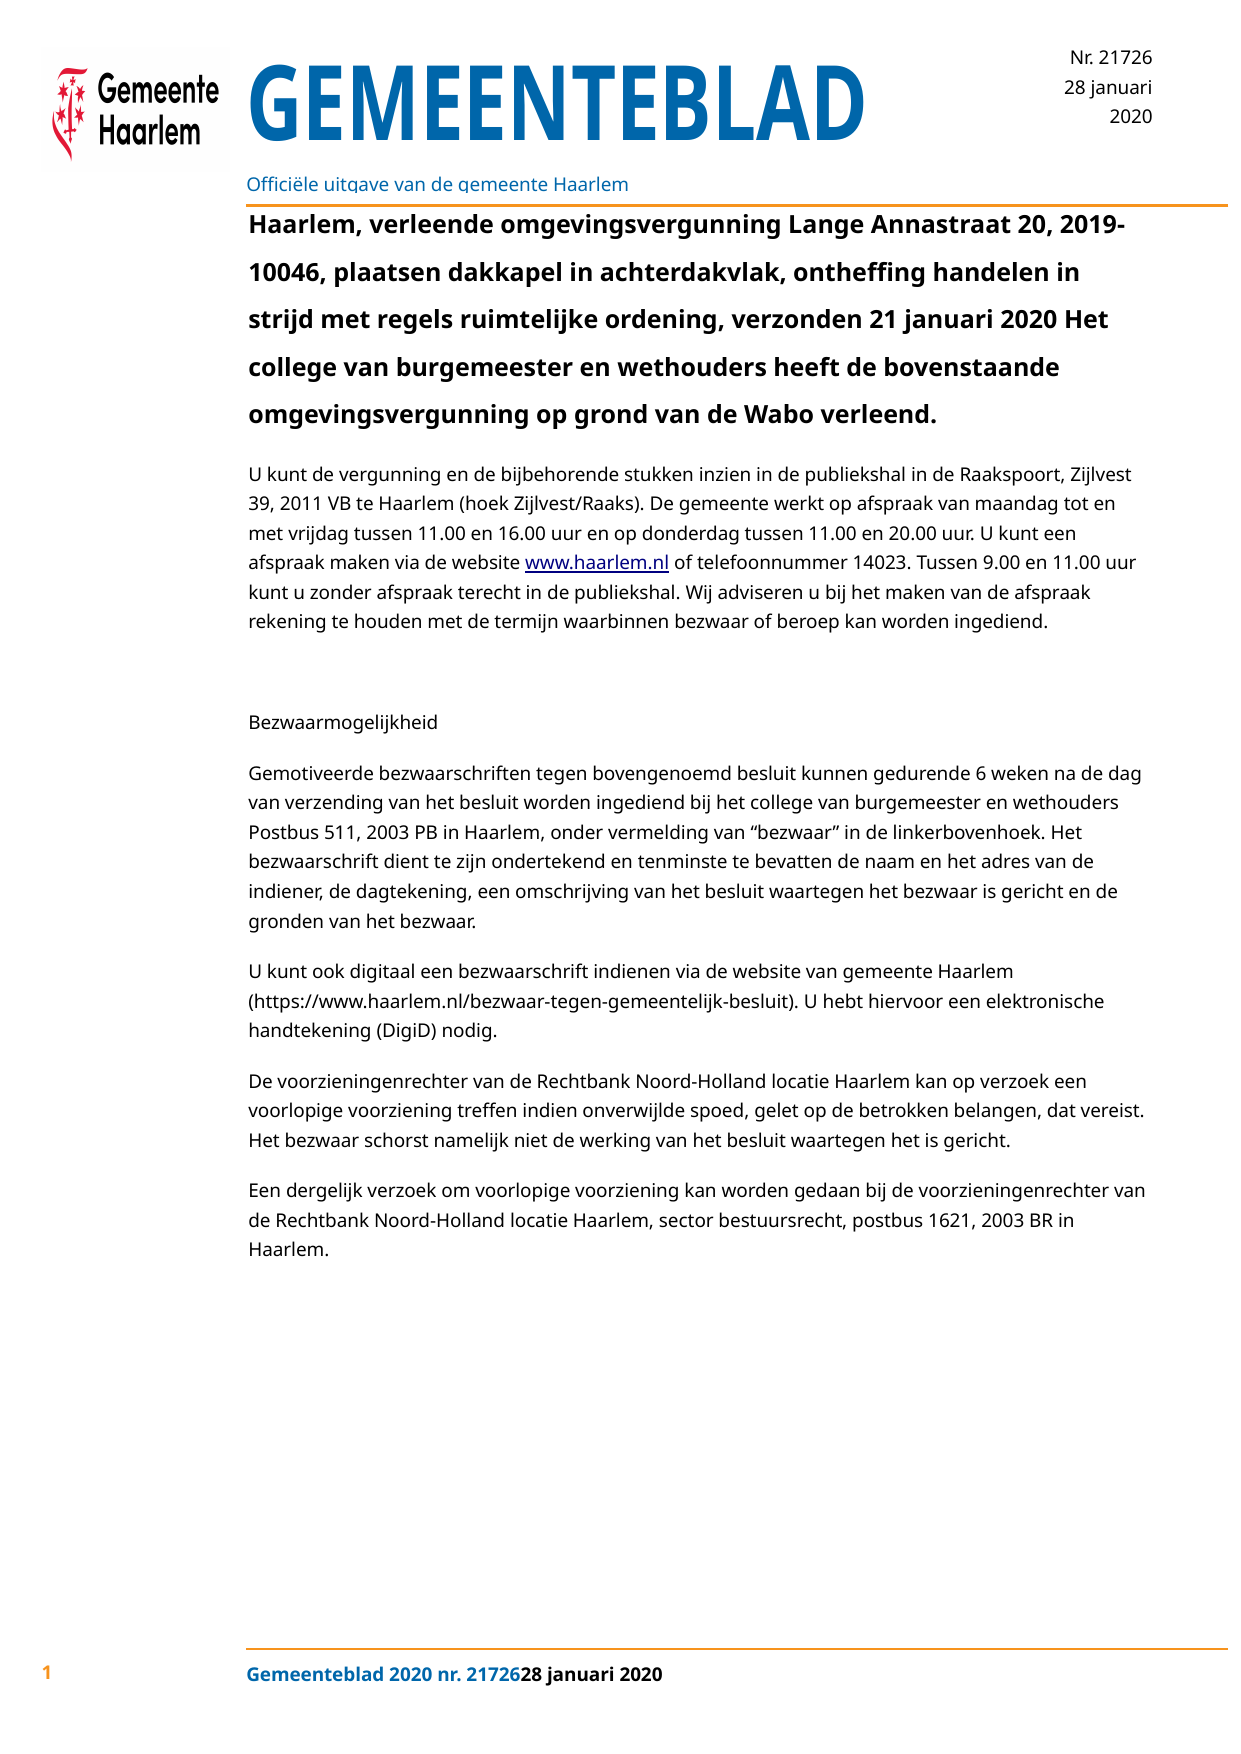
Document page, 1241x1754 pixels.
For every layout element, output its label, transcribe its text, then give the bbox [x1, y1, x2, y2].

text Gemotiveerde bezwaarschriften tegen bovengenoemd besluit kunnen gedurende 6 weken na de dag van verzending van het besluit worden ingediend bij het college van burgemeester en wethouders Postbus 511, 2003 PB in Haarlem, onder vermelding van “bezwaar” in de linkerbovenhoek. Het bezwaarschrift dient te zijn ondertekend en tenminste te bevatten de naam en het adres van de indiener, de dagtekening, een omschrijving van het besluit waartegen het bezwaar is gericht en de gronden van het bezwaar. [248, 760, 1152, 933]
text Haarlem, verleende omgevingsvergunning Lange Annastraat 20, 2019-10046, plaatsen dakkapel in achterdakvlak, ontheffing handelen in strijd met regels ruimtelijke ordening, verzonden 21 januari 2020 Het college van burgemeester en wethouders heeft de bovenstaande omgevingsvergunning op grond van de Wabo verleend. [248, 207, 1152, 431]
picture [41, 47, 231, 172]
text Een dergelijk verzoek om voorlopige voorziening kan worden gedaan bij de voorzieningenrechter van de Rechtbank Noord-Holland locatie Haarlem, sector bestuursrecht, postbus 1621, 2003 BR in Haarlem. [248, 1177, 1152, 1262]
text U kunt de vergunning en de bijbehorende stukken inzien in de publiekshal in de Raakspoort, Zijlvest 39, 2011 VB te Haarlem (hoek Zijlvest/Raaks). De gemeente werkt op afspraak van maandag tot en met vrijdag tussen 11.00 en 16.00 uur en op donderdag tussen 11.00 en 20.00 uur. U kunt een afspraak maken via de website www.haarlem.nl of telefoonnummer 14023. Tussen 9.00 en 11.00 uur kunt u zonder afspraak terecht in de publiekshal. Wij adviseren u bij het maken van de afspraak rekening te houden met de termijn waarbinnen bezwaar of beroep kan worden ingediend. [248, 461, 1152, 634]
text De voorzieningenrechter van de Rechtbank Noord-Holland locatie Haarlem kan op verzoek een voorlopige voorziening treffen indien onverwijlde spoed, gelet op de betrokken belangen, dat vereist. Het bezwaar schorst namelijk niet de werking van het besluit waartegen het is gericht. [248, 1068, 1152, 1153]
text U kunt ook digitaal een bezwaarschrift indienen via de website van gemeente Haarlem (https://www.haarlem.nl/bezwaar-tegen-gemeentelijk-besluit). U hebt hiervoor een elektronische handtekening (DigiD) nodig. [248, 958, 1152, 1043]
text Bezwaarmogelijkheid [248, 709, 1152, 735]
